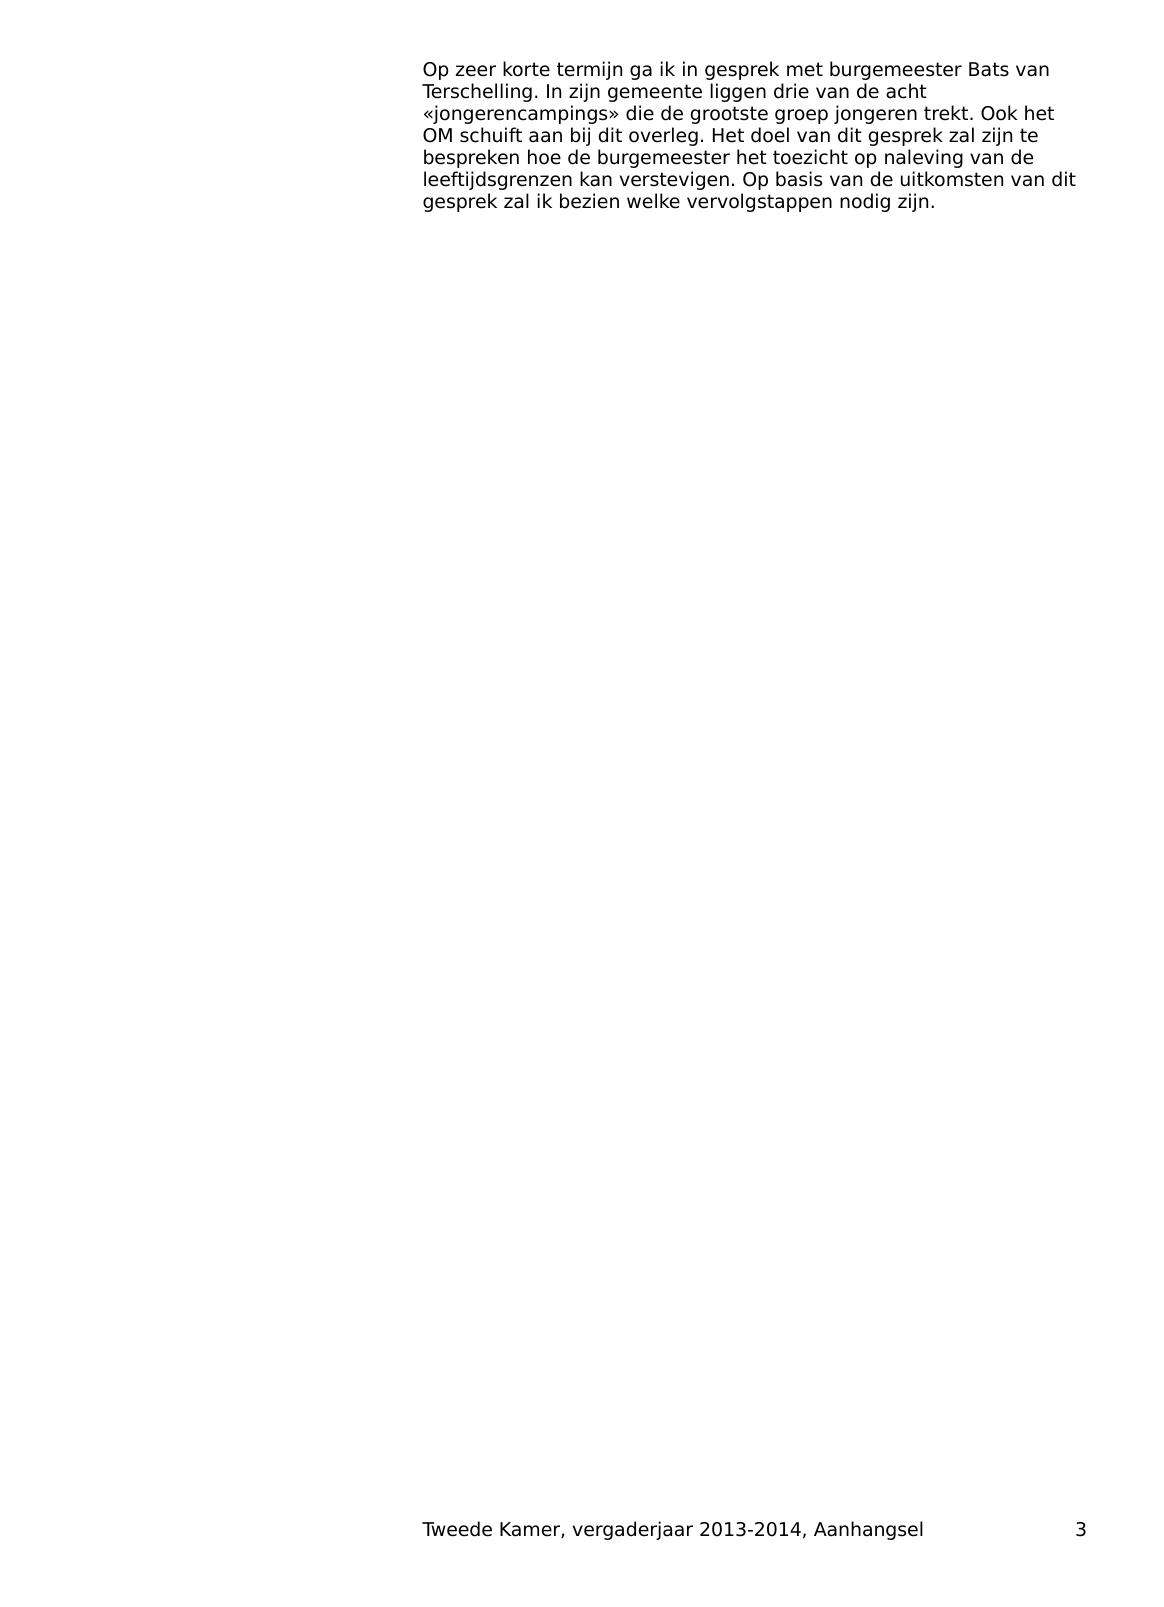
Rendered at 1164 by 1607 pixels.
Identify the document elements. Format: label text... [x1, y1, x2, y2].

text Op zeer korte termijn ga ik in gesprek met burgemeester Bats van Terschelling. In zijn gemeente liggen drie van de acht «jongerencampings» die de grootste groep jongeren trekt. Ook het OM schuift aan bij dit overleg. Het doel van dit gesprek zal zijn te bespreken hoe de burgemeester het toezicht op naleving van de leeftijdsgrenzen kan verstevigen. Op basis van de uitkomsten van dit gesprek zal ik bezien welke vervolgstappen nodig zijn. [422, 59, 1087, 213]
